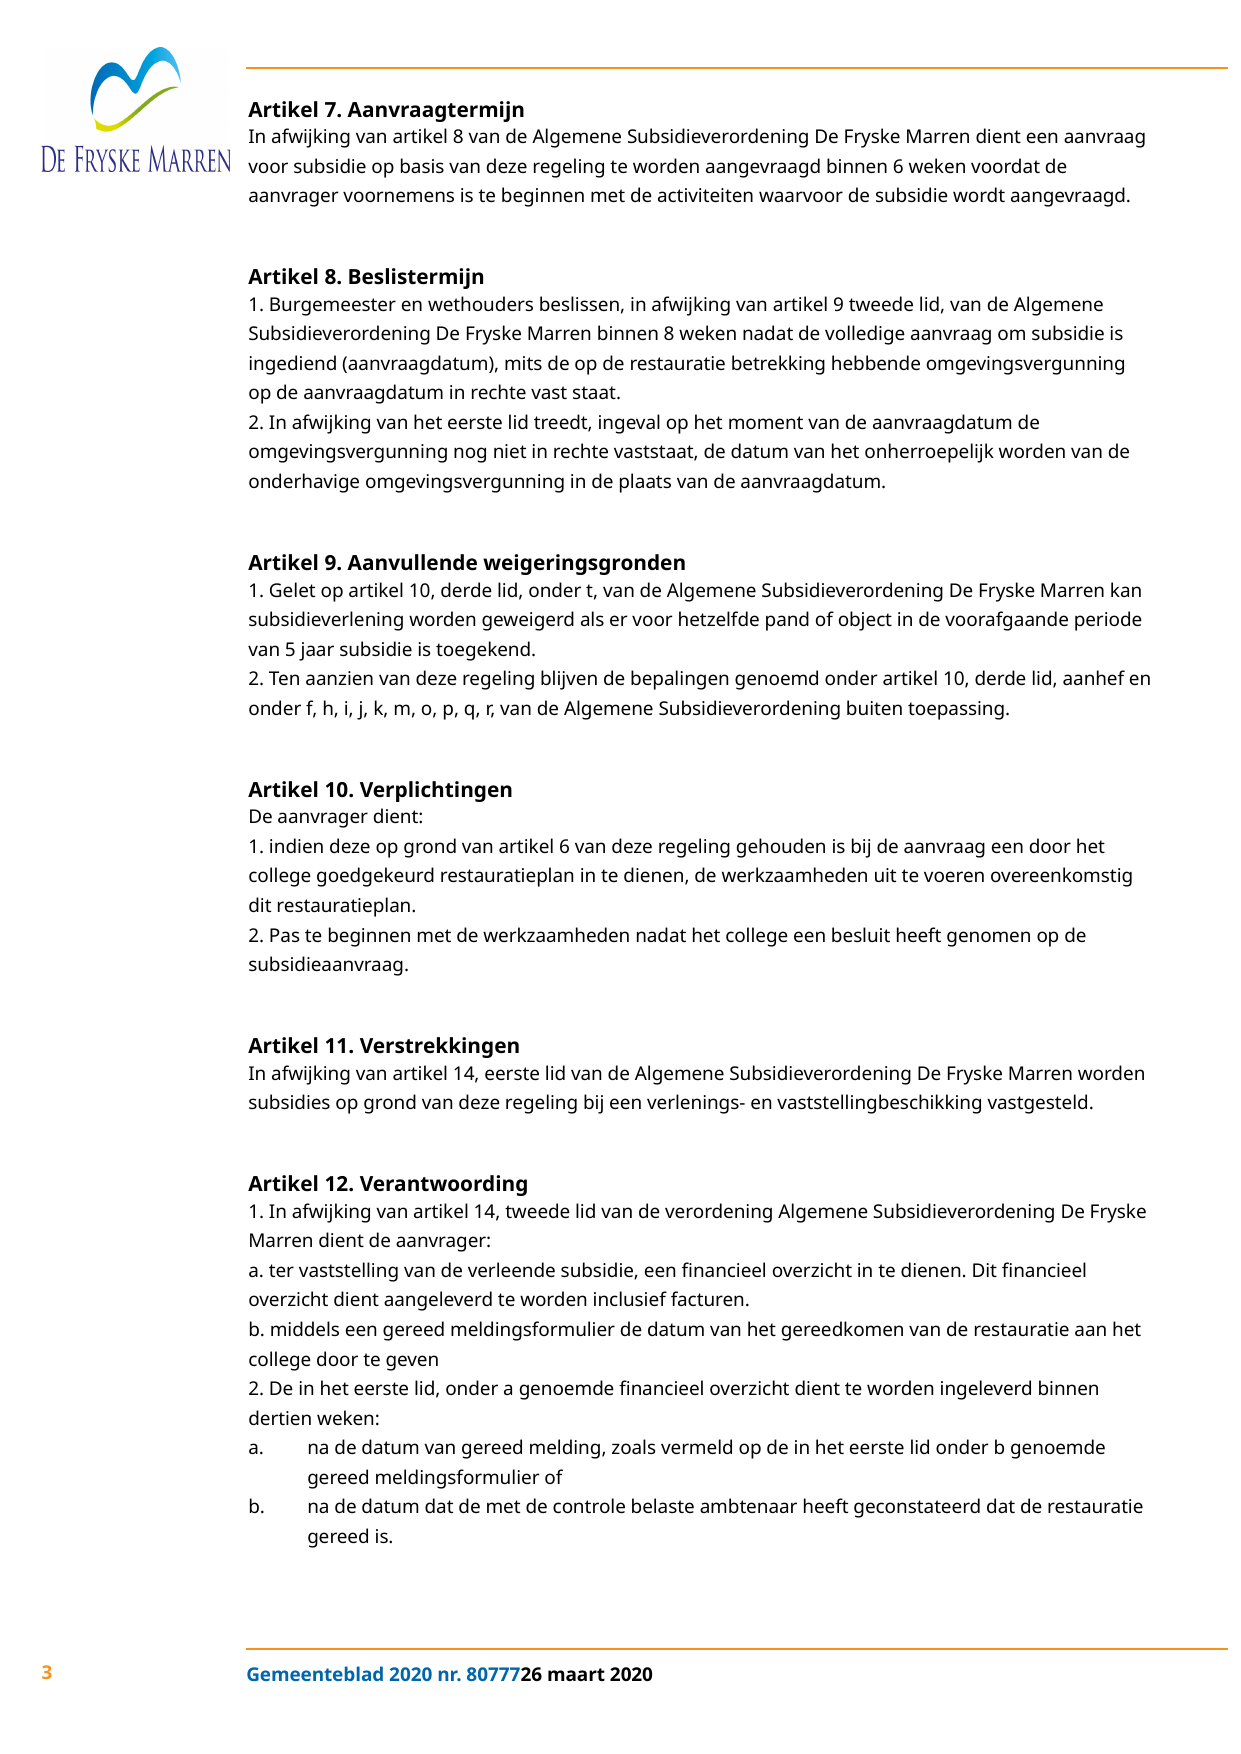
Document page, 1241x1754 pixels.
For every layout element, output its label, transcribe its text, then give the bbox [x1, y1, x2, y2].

text 2. Ten aanzien van deze regeling blijven de bepalingen genoemd onder artikel 10, derde lid, aanhef en onder f, h, i, j, k, m, o, p, q, r, van de Algemene Subsidieverordening buiten toepassing. [248, 666, 1152, 721]
picture [41, 47, 231, 172]
text 1. In afwijking van artikel 14, tweede lid van de verordening Algemene Subsidieverordening De Fryske Marren dient de aanvrager: [248, 1198, 1152, 1253]
text Artikel 9. Aanvullende weigeringsgronden [248, 548, 1152, 577]
text In afwijking van artikel 8 van de Algemene Subsidieverordening De Fryske Marren dient een aanvraag voor subsidie op basis van deze regeling te worden aangevraagd binnen 6 weken voordat de aanvrager voornemens is te beginnen met de activiteiten waarvoor de subsidie wordt aangevraagd. [248, 123, 1152, 208]
text Artikel 12. Verantwoording [248, 1169, 1152, 1198]
text 2. Pas te beginnen met de werkzaamheden nadat het college een besluit heeft genomen op de subsidieaanvraag. [248, 922, 1152, 977]
text Artikel 11. Verstrekkingen [248, 1031, 1152, 1060]
text Artikel 10. Verplichtingen [248, 775, 1152, 803]
text De aanvrager dient: [248, 803, 1152, 829]
text 2. De in het eerste lid, onder a genoemde financieel overzicht dient te worden ingeleverd binnen dertien weken: [248, 1375, 1152, 1431]
list na de datum dat de met de controle belaste ambtenaar heeft geconstateerd dat de restauratie gereed is. [248, 1494, 1152, 1549]
text Artikel 7. Aanvraagtermijn [248, 95, 1152, 123]
text In afwijking van artikel 14, eerste lid van de Algemene Subsidieverordening De Fryske Marren worden subsidies op grond van deze regeling bij een verlenings- en vaststellingbeschikking vastgesteld. [248, 1060, 1152, 1115]
text 1. Burgemeester en wethouders beslissen, in afwijking van artikel 9 tweede lid, van de Algemene Subsidieverordening De Fryske Marren binnen 8 weken nadat de volledige aanvraag om subsidie is ingediend (aanvraagdatum), mits de op de restauratie betrekking hebbende omgevingsvergunning op de aanvraagdatum in rechte vast staat. [248, 291, 1152, 405]
text a. ter vaststelling van de verleende subsidie, een financieel overzicht in te dienen. Dit financieel overzicht dient aangeleverd te worden inclusief facturen. [248, 1257, 1152, 1312]
list na de datum van gereed melding, zoals vermeld op de in het eerste lid onder b genoemde gereed meldingsformulier of [248, 1434, 1152, 1490]
text 1. indien deze op grond van artikel 6 van deze regeling gehouden is bij de aanvraag een door het college goedgekeurd restauratieplan in te dienen, de werkzaamheden uit te voeren overeenkomstig dit restauratieplan. [248, 833, 1152, 918]
text 1. Gelet op artikel 10, derde lid, onder t, van de Algemene Subsidieverordening De Fryske Marren kan subsidieverlening worden geweigerd als er voor hetzelfde pand of object in de voorafgaande periode van 5 jaar subsidie is toegekend. [248, 577, 1152, 662]
text b. middels een gereed meldingsformulier de datum van het gereedkomen van de restauratie aan het college door te geven [248, 1316, 1152, 1372]
text 2. In afwijking van het eerste lid treedt, ingeval op het moment van de aanvraagdatum de omgevingsvergunning nog niet in rechte vaststaat, de datum van het onherroepelijk worden van de onderhavige omgevingsvergunning in de plaats van de aanvraagdatum. [248, 409, 1152, 494]
text Artikel 8. Beslistermijn [248, 262, 1152, 291]
